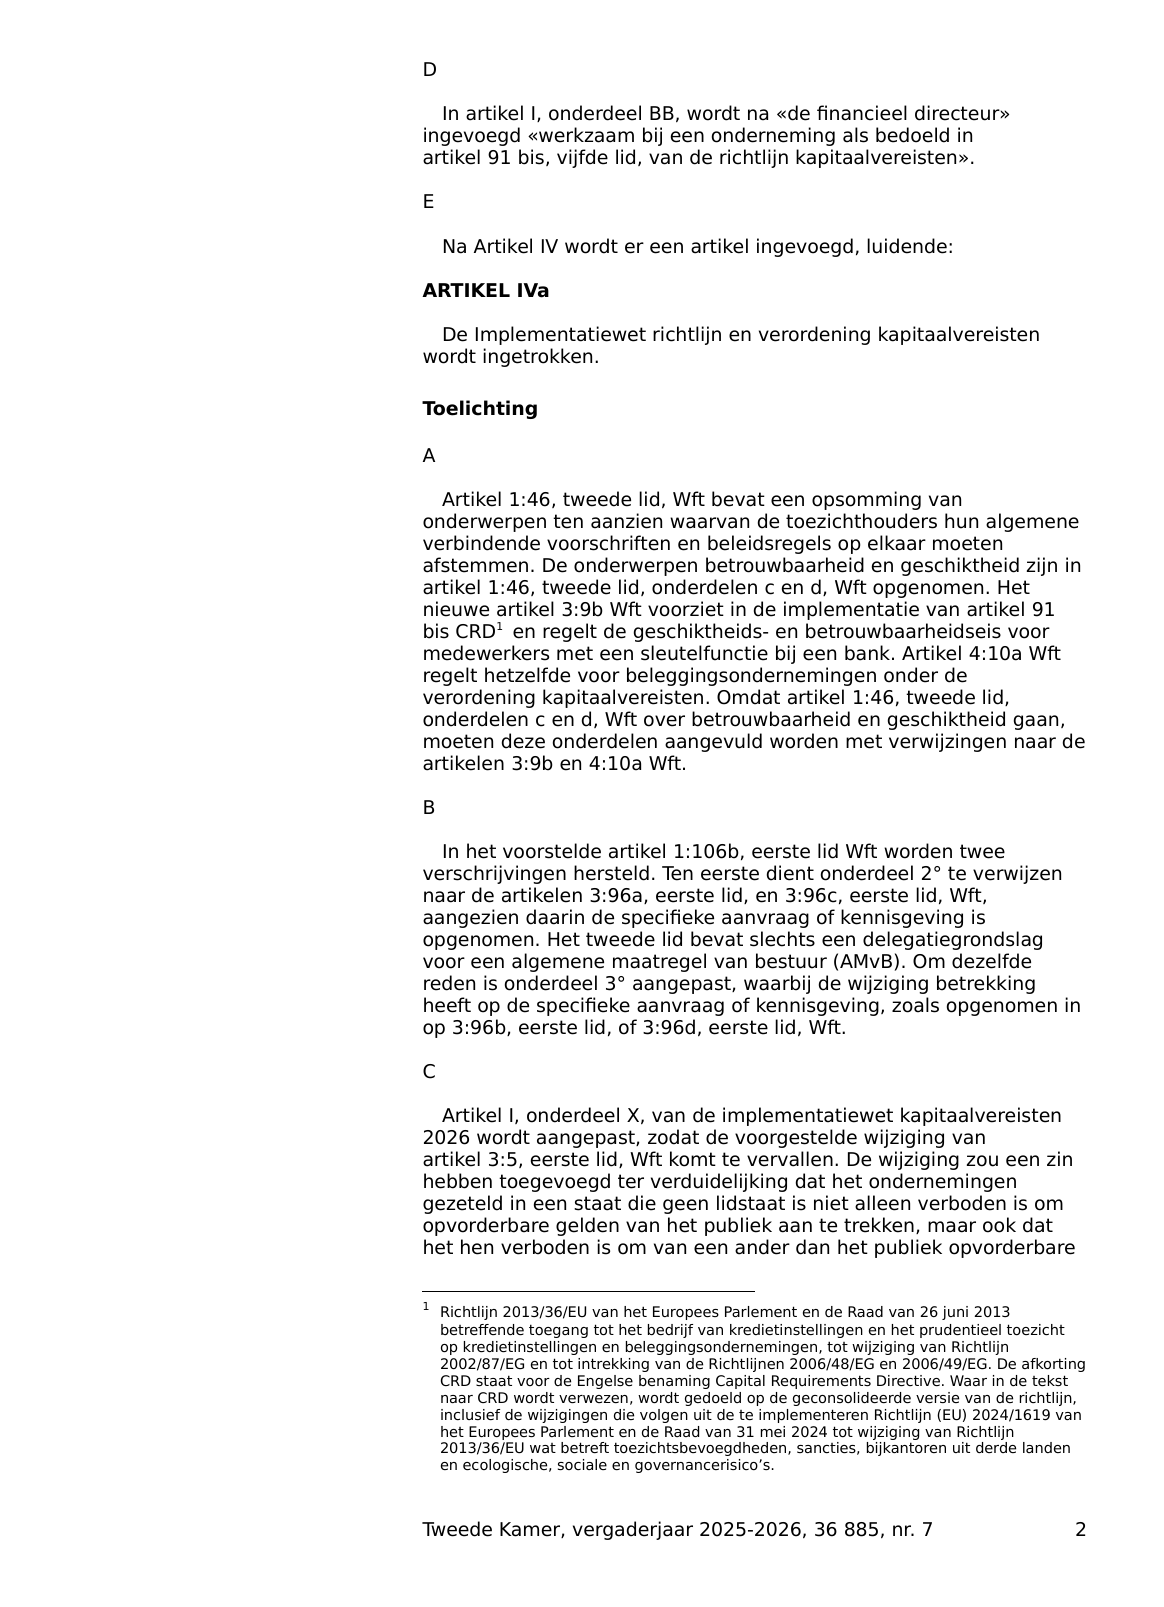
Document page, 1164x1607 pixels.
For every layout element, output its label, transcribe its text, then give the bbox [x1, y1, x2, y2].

text Artikel I, onderdeel X, van de implementatiewet kapitaalvereisten 2026 wordt aangepast, zodat de voorgestelde wijziging van artikel 3:5, eerste lid, Wft komt te vervallen. De wijziging zou een zin hebben toegevoegd ter verduidelijking dat het ondernemingen gezeteld in een staat die geen lidstaat is niet alleen verboden is om opvorderbare gelden van het publiek aan te trekken, maar ook dat het hen verboden is om van een ander dan het publiek opvorderbare [422, 1105, 1087, 1259]
subtitle D [422, 59, 1087, 81]
text In het voorstelde artikel 1:106b, eerste lid Wft worden twee verschrijvingen hersteld. Ten eerste dient onderdeel 2° te verwijzen naar de artikelen 3:96a, eerste lid, en 3:96c, eerste lid, Wft, aangezien daarin de specifieke aanvraag of kennisgeving is opgenomen. Het tweede lid bevat slechts een delegatiegrondslag voor een algemene maatregel van bestuur (AMvB). Om dezelfde reden is onderdeel 3° aangepast, waarbij de wijziging betrekking heeft op de specifieke aanvraag of kennisgeving, zoals opgenomen in op 3:96b, eerste lid, of 3:96d, eerste lid, Wft. [422, 841, 1087, 1039]
subtitle Toelichting [422, 398, 1087, 420]
text Richtlijn 2013/36/EU van het Europees Parlement en de Raad van 26 juni 2013 betreffende toegang tot het bedrijf van kredietinstellingen en het prudentieel toezicht op kredietinstellingen en beleggingsondernemingen, tot wijziging van Richtlijn 2002/87/EG en tot intrekking van de Richtlijnen 2006/48/EG en 2006/49/EG. De afkorting CRD staat voor de Engelse benaming Capital Requirements Directive. Waar in de tekst naar CRD wordt verwezen, wordt gedoeld op de geconsolideerde versie van de richtlijn, inclusief de wijzigingen die volgen uit de te implementeren Richtlijn (EU) 2024/1619 van het Europees Parlement en de Raad van 31 mei 2024 tot wijziging van Richtlijn 2013/36/EU wat betreft toezichtsbevoegdheden, sancties, bijkantoren uit derde landen en ecologische, sociale en governancerisico’s. [422, 1300, 1087, 1474]
text Artikel 1:46, tweede lid, Wft bevat een opsomming van onderwerpen ten aanzien waarvan de toezichthouders hun algemene verbindende voorschriften en beleidsregels op elkaar moeten afstemmen. De onderwerpen betrouwbaarheid en geschiktheid zijn in artikel 1:46, tweede lid, onderdelen c en d, Wft opgenomen. Het nieuwe artikel 3:9b Wft voorziet in de implementatie van artikel 91 bis CRD en regelt de geschiktheids- en betrouwbaarheidseis voor medewerkers met een sleutelfunctie bij een bank. Artikel 4:10a Wft regelt hetzelfde voor beleggingsondernemingen onder de verordening kapitaalvereisten. Omdat artikel 1:46, tweede lid, onderdelen c en d, Wft over betrouwbaarheid en geschiktheid gaan, moeten deze onderdelen aangevuld worden met verwijzingen naar de artikelen 3:9b en 4:10a Wft. [422, 489, 1087, 775]
text In artikel I, onderdeel BB, wordt na «de financieel directeur» ingevoegd «werkzaam bij een onderneming als bedoeld in artikel 91 bis, vijfde lid, van de richtlijn kapitaalvereisten». [422, 103, 1087, 169]
subtitle B [422, 797, 1087, 819]
text Na Artikel IV wordt er een artikel ingevoegd, luidende: [422, 236, 1087, 257]
subtitle E [422, 191, 1087, 213]
subtitle A [422, 445, 1087, 467]
subtitle C [422, 1061, 1087, 1083]
subtitle ARTIKEL IVa [422, 280, 1087, 302]
text De Implementatiewet richtlijn en verordening kapitaalvereisten wordt ingetrokken. [422, 324, 1087, 368]
